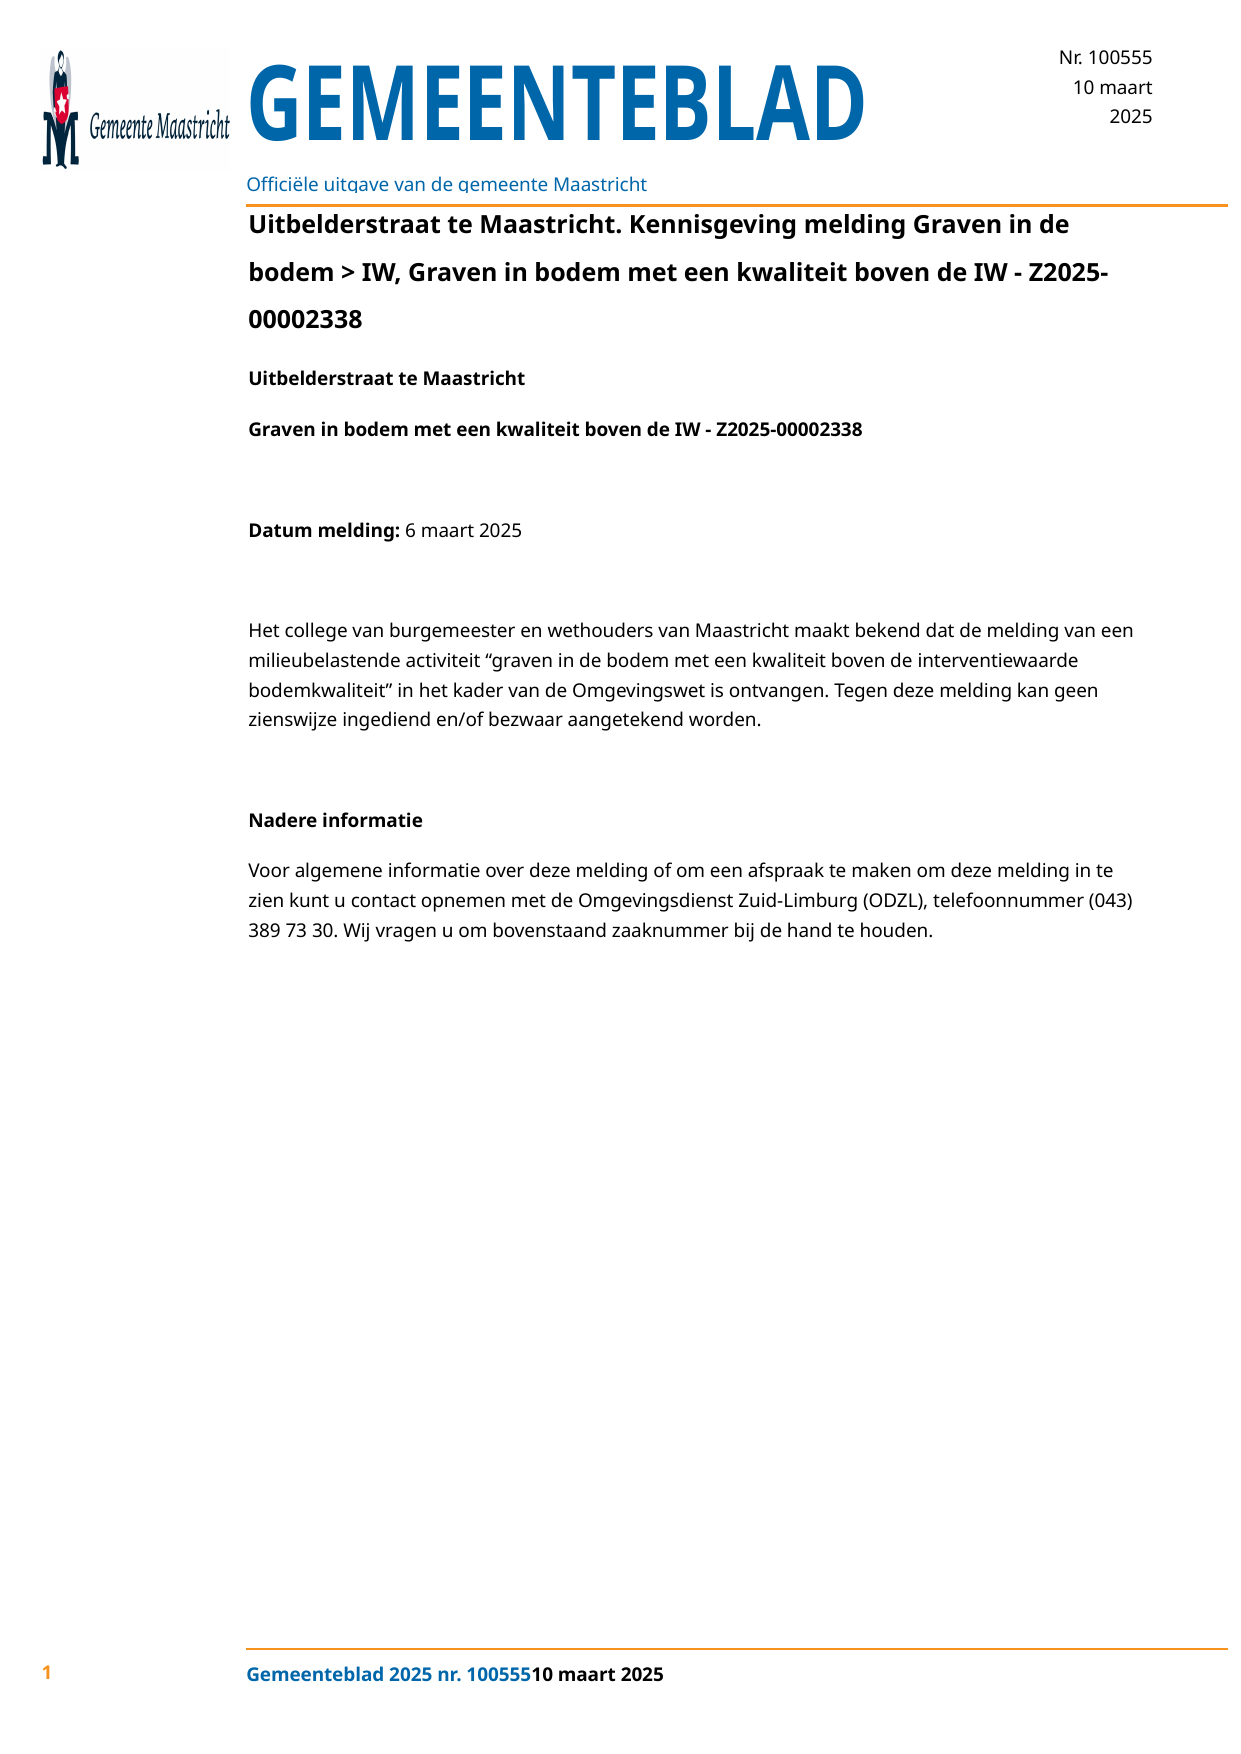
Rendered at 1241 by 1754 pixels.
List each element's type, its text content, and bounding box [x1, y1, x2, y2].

picture [41, 47, 231, 172]
text Nadere informatie [248, 807, 1152, 833]
text Voor algemene informatie over deze melding of om een afspraak te maken om deze melding in te zien kunt u contact opnemen met de Omgevingsdienst Zuid-Limburg (ODZL), telefoonnummer (043) 389 73 30. Wij vragen u om bovenstaand zaaknummer bij de hand te houden. [248, 858, 1152, 942]
text Datum melding: 6 maart 2025 [248, 517, 1152, 542]
text Het college van burgemeester en wethouders van Maastricht maakt bekend dat de melding van een milieubelastende activiteit “graven in de bodem met een kwaliteit boven de interventiewaarde bodemkwaliteit” in het kader van de Omgevingswet is ontvangen. Tegen deze melding kan geen zienswijze ingediend en/of bezwaar aangetekend worden. [248, 618, 1152, 732]
text Uitbelderstraat te Maastricht. Kennisgeving melding Graven in de bodem > IW, Graven in bodem met een kwaliteit boven de IW - Z2025-00002338 [248, 207, 1152, 336]
text Uitbelderstraat te Maastricht [248, 366, 1152, 391]
text Graven in bodem met een kwaliteit boven de IW - Z2025-00002338 [248, 416, 1152, 442]
